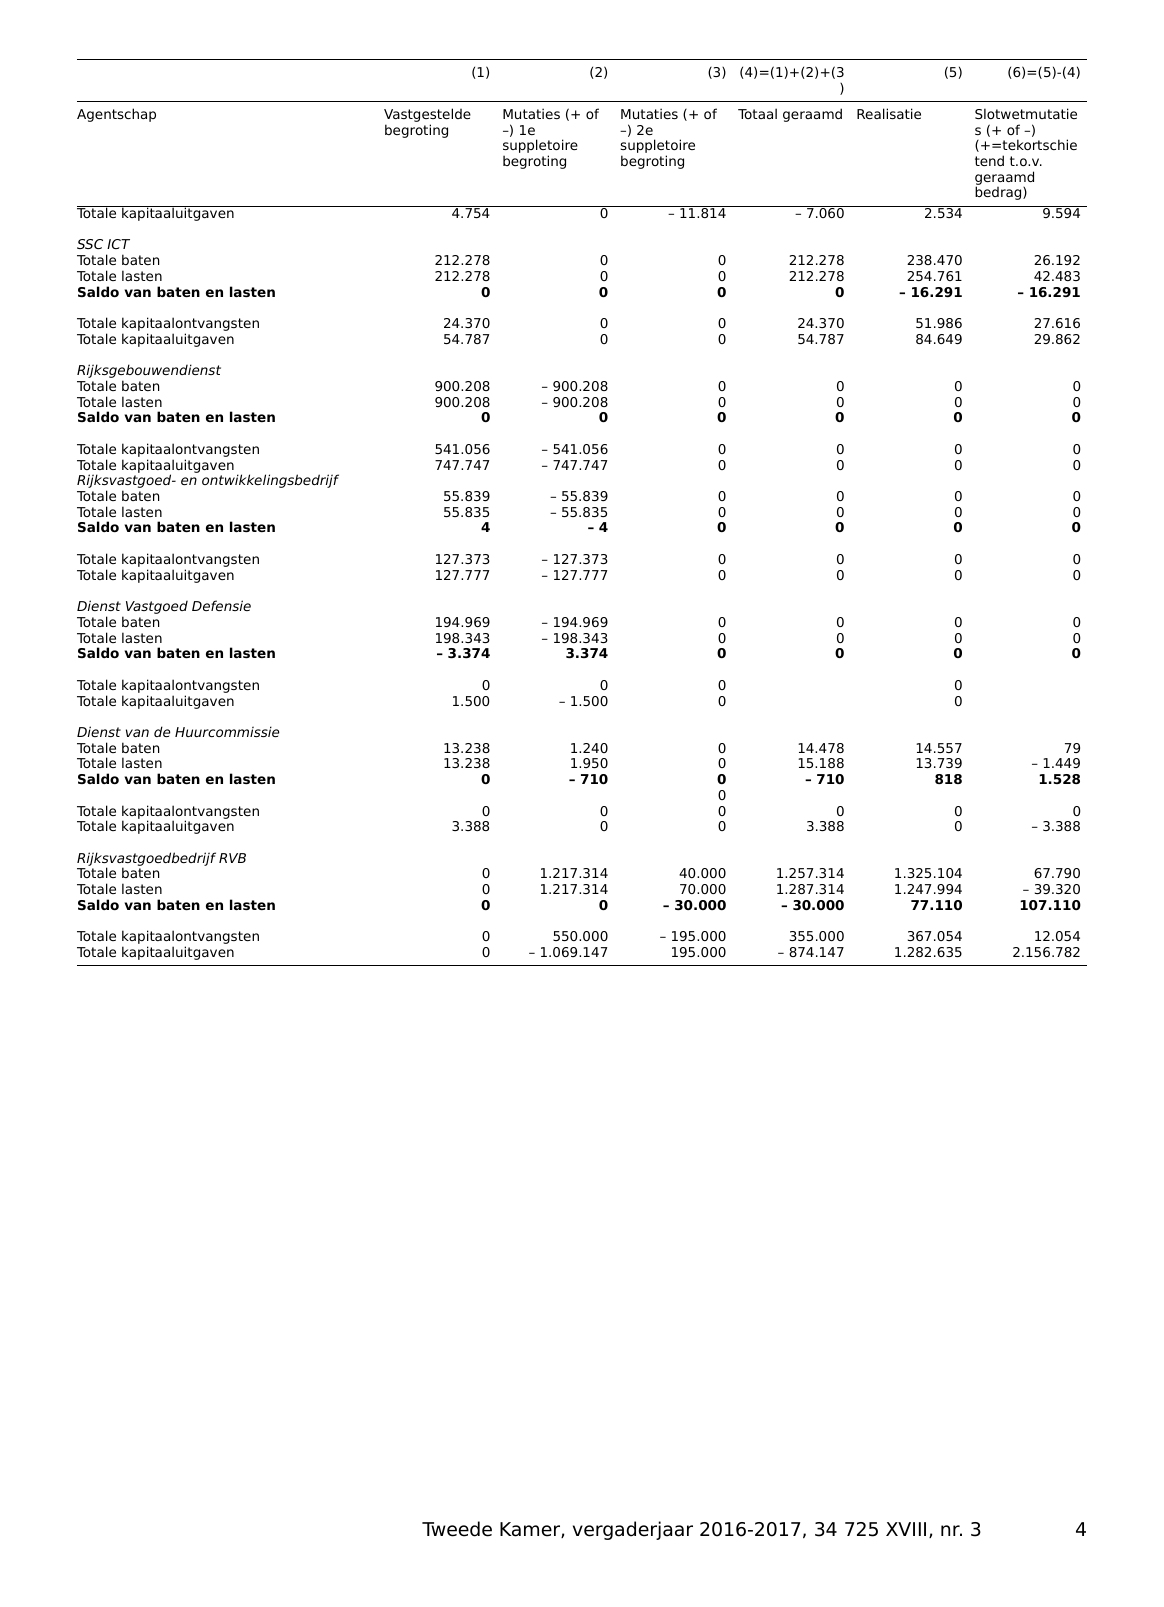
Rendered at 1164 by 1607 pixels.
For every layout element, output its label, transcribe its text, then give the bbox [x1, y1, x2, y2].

table_cell Totale kapitaaluitgaven [77, 819, 378, 835]
table_cell Totale kapitaalontvangsten [77, 929, 378, 945]
table_cell [732, 662, 850, 678]
table_cell 0 [614, 630, 732, 646]
table_cell Totale lasten [77, 505, 378, 520]
table_cell Totale baten [77, 253, 378, 269]
table_cell [969, 725, 1087, 741]
table_cell [614, 221, 732, 237]
table_cell 54.787 [732, 332, 850, 347]
table_cell 77.110 [850, 898, 968, 913]
table_cell [77, 426, 378, 442]
table_cell – 747.747 [496, 458, 614, 473]
table_cell – 194.969 [496, 615, 614, 630]
table_cell 15.188 [732, 756, 850, 772]
table_cell [850, 851, 968, 866]
table_cell 355.000 [732, 929, 850, 945]
table_cell 0 [496, 332, 614, 347]
table_cell [378, 851, 496, 866]
table_cell [969, 599, 1087, 615]
table_cell [378, 473, 496, 489]
table_cell 127.373 [378, 552, 496, 567]
table_cell 0 [732, 630, 850, 646]
table_cell Totale baten [77, 489, 378, 504]
table_cell 212.278 [378, 253, 496, 269]
table_cell [850, 914, 968, 929]
table_cell [969, 662, 1087, 678]
table_cell 40.000 [614, 866, 732, 882]
table_cell 24.370 [732, 316, 850, 332]
table_cell 0 [969, 630, 1087, 646]
table_cell 0 [614, 788, 732, 803]
table_cell [969, 788, 1087, 803]
table_cell 13.739 [850, 756, 968, 772]
table_cell 14.557 [850, 741, 968, 756]
table_cell [378, 363, 496, 379]
table_cell 1.500 [378, 693, 496, 709]
table_cell 0 [614, 379, 732, 394]
table_cell – 1.500 [496, 693, 614, 709]
table_cell 0 [496, 316, 614, 332]
table_cell 1.217.314 [496, 866, 614, 882]
table_cell Saldo van baten en lasten [77, 898, 378, 913]
table_cell 194.969 [378, 615, 496, 630]
table_cell 0 [732, 458, 850, 473]
table_cell [378, 788, 496, 803]
table_cell [496, 536, 614, 552]
table_cell 0 [969, 552, 1087, 567]
table_cell 0 [614, 395, 732, 410]
table_cell 900.208 [378, 395, 496, 410]
table_cell 0 [614, 316, 732, 332]
table_cell 550.000 [496, 929, 614, 945]
table_cell [969, 536, 1087, 552]
table_cell [732, 583, 850, 599]
table_cell [614, 426, 732, 442]
table_cell 0 [378, 882, 496, 898]
table_cell 24.370 [378, 316, 496, 332]
table_cell 0 [378, 284, 496, 300]
table_cell – 710 [496, 772, 614, 788]
table_cell 55.839 [378, 489, 496, 504]
table_cell Totale kapitaalontvangsten [77, 552, 378, 567]
table_cell – 541.056 [496, 442, 614, 457]
table_cell [378, 426, 496, 442]
table_cell Saldo van baten en lasten [77, 520, 378, 536]
table_cell 0 [614, 332, 732, 347]
table_cell 0 [614, 520, 732, 536]
table_cell 0 [732, 804, 850, 819]
table_cell 0 [614, 693, 732, 709]
table_cell Rijksvastgoed- en ontwikkelingsbedrijf [77, 473, 378, 489]
table_cell 0 [850, 819, 968, 835]
table_cell 1.287.314 [732, 882, 850, 898]
table_cell 747.747 [378, 458, 496, 473]
table_cell 0 [850, 410, 968, 426]
table_cell [614, 914, 732, 929]
table_cell 0 [496, 284, 614, 300]
table_cell [614, 662, 732, 678]
table_cell 0 [850, 458, 968, 473]
table_cell [77, 709, 378, 725]
table_cell [378, 300, 496, 316]
table_cell 0 [969, 646, 1087, 662]
table_cell 0 [850, 678, 968, 693]
table_cell 0 [614, 568, 732, 583]
table_header (5) [850, 60, 968, 101]
table_cell 0 [969, 458, 1087, 473]
table_cell [496, 473, 614, 489]
table_cell 3.388 [732, 819, 850, 835]
table_cell 1.247.994 [850, 882, 968, 898]
table_cell [850, 536, 968, 552]
table_cell 0 [496, 678, 614, 693]
table_cell 195.000 [614, 945, 732, 965]
table_cell 0 [378, 929, 496, 945]
table_cell [969, 300, 1087, 316]
table_cell 13.238 [378, 741, 496, 756]
table_cell Totale kapitaaluitgaven [77, 693, 378, 709]
table_cell 0 [732, 442, 850, 457]
table_cell 541.056 [378, 442, 496, 457]
table_cell 12.054 [969, 929, 1087, 945]
table_cell [77, 662, 378, 678]
table_cell 0 [969, 520, 1087, 536]
table_cell – 55.839 [496, 489, 614, 504]
table_cell 0 [496, 804, 614, 819]
table_cell – 1.069.147 [496, 945, 614, 965]
table_cell [732, 237, 850, 253]
table_cell 0 [732, 646, 850, 662]
table_cell [496, 347, 614, 363]
table_cell 0 [378, 678, 496, 693]
table_cell 0 [969, 410, 1087, 426]
table_cell Dienst Vastgoed Defensie [77, 599, 378, 615]
table_cell Totale lasten [77, 882, 378, 898]
table_cell Totale lasten [77, 630, 378, 646]
table_cell 0 [614, 819, 732, 835]
table_cell 0 [850, 693, 968, 709]
table_cell 0 [614, 489, 732, 504]
table_cell [496, 599, 614, 615]
table_cell [732, 725, 850, 741]
table_cell 0 [378, 945, 496, 965]
table_cell Rijksvastgoedbedrijf RVB [77, 851, 378, 866]
table_cell 3.388 [378, 819, 496, 835]
table_cell [496, 300, 614, 316]
table_cell 42.483 [969, 269, 1087, 284]
table_cell 1.325.104 [850, 866, 968, 882]
table_cell 4.754 [378, 207, 496, 221]
table_cell 0 [378, 804, 496, 819]
table_cell 0 [496, 207, 614, 221]
table_cell Totale lasten [77, 756, 378, 772]
table_cell 212.278 [732, 269, 850, 284]
table_cell [614, 851, 732, 866]
table_cell 0 [378, 772, 496, 788]
table_cell – 3.388 [969, 819, 1087, 835]
table_cell Totale kapitaalontvangsten [77, 678, 378, 693]
table_cell 0 [614, 804, 732, 819]
table_cell 54.787 [378, 332, 496, 347]
table_cell Totale baten [77, 741, 378, 756]
table_cell [732, 426, 850, 442]
table_cell [969, 237, 1087, 253]
table_cell Totale kapitaalontvangsten [77, 804, 378, 819]
table_cell 254.761 [850, 269, 968, 284]
table_cell 0 [850, 615, 968, 630]
table_cell Saldo van baten en lasten [77, 772, 378, 788]
table_cell 0 [614, 552, 732, 567]
table_cell [496, 725, 614, 741]
table_cell – 30.000 [614, 898, 732, 913]
table_cell 0 [732, 284, 850, 300]
table_cell 51.986 [850, 316, 968, 332]
table_cell 0 [969, 615, 1087, 630]
table_cell SSC ICT [77, 237, 378, 253]
table_cell [850, 300, 968, 316]
table_header (6)=(5)-(4) [969, 60, 1087, 101]
table_header (1) [378, 60, 496, 101]
table_cell 1.217.314 [496, 882, 614, 898]
table_cell 0 [732, 615, 850, 630]
table_cell [732, 473, 850, 489]
table_cell [850, 835, 968, 851]
table_cell [378, 536, 496, 552]
table_cell 0 [614, 458, 732, 473]
table_cell 0 [850, 646, 968, 662]
table_cell 0 [732, 395, 850, 410]
table_cell 0 [614, 253, 732, 269]
table_cell [496, 788, 614, 803]
table_cell – 874.147 [732, 945, 850, 965]
table_cell [77, 788, 378, 803]
table_cell [732, 300, 850, 316]
table_cell [378, 709, 496, 725]
table_cell 2.156.782 [969, 945, 1087, 965]
table_cell [969, 426, 1087, 442]
table_cell – 900.208 [496, 395, 614, 410]
table_cell 84.649 [850, 332, 968, 347]
table_cell – 39.320 [969, 882, 1087, 898]
table_cell [614, 363, 732, 379]
table_cell [77, 835, 378, 851]
table_cell 0 [969, 442, 1087, 457]
table_cell Dienst van de Huurcommissie [77, 725, 378, 741]
table_cell [732, 678, 850, 693]
table_cell [496, 709, 614, 725]
table_cell 0 [850, 442, 968, 457]
table_cell [378, 662, 496, 678]
table_cell 0 [732, 410, 850, 426]
table_cell 9.594 [969, 207, 1087, 221]
table_cell [732, 536, 850, 552]
table_cell 0 [614, 741, 732, 756]
table_cell 107.110 [969, 898, 1087, 913]
table_cell [77, 536, 378, 552]
table_cell 0 [496, 819, 614, 835]
table_cell Vastgestelde begroting [378, 102, 496, 206]
table_cell [614, 347, 732, 363]
table_cell 26.192 [969, 253, 1087, 269]
table_cell – 55.835 [496, 505, 614, 520]
table_cell [77, 221, 378, 237]
table_cell [77, 583, 378, 599]
table_cell [614, 583, 732, 599]
table_cell 1.240 [496, 741, 614, 756]
table_cell 367.054 [850, 929, 968, 945]
table_cell [969, 709, 1087, 725]
table_cell 0 [850, 505, 968, 520]
table_cell [732, 914, 850, 929]
table_cell 0 [614, 284, 732, 300]
table_cell 0 [614, 505, 732, 520]
table_cell Totale kapitaalontvangsten [77, 442, 378, 457]
table_cell [969, 221, 1087, 237]
table_cell 0 [969, 505, 1087, 520]
table_cell [496, 662, 614, 678]
table_header (4)=(1)+(2)+(3) [732, 60, 850, 101]
table_cell 0 [614, 269, 732, 284]
table_cell [850, 662, 968, 678]
table_cell 1.257.314 [732, 866, 850, 882]
table_cell 0 [614, 772, 732, 788]
table_cell 0 [614, 410, 732, 426]
table_cell Totale kapitaalontvangsten [77, 316, 378, 332]
table_header (3) [614, 60, 732, 101]
table_cell 0 [732, 568, 850, 583]
table_cell 1.282.635 [850, 945, 968, 965]
table_cell [850, 709, 968, 725]
table_cell [378, 835, 496, 851]
table_cell [614, 835, 732, 851]
table_cell 13.238 [378, 756, 496, 772]
table_cell 0 [850, 804, 968, 819]
table_cell Totale lasten [77, 395, 378, 410]
table_cell [732, 599, 850, 615]
table_cell [850, 363, 968, 379]
table_cell [850, 725, 968, 741]
table_cell Totale lasten [77, 269, 378, 284]
table_cell [378, 347, 496, 363]
table_cell [378, 583, 496, 599]
table_cell Totale kapitaaluitgaven [77, 945, 378, 965]
table_cell [969, 835, 1087, 851]
table_cell 4 [378, 520, 496, 536]
table_cell 0 [850, 552, 968, 567]
table_cell 0 [850, 395, 968, 410]
table_cell 0 [969, 804, 1087, 819]
table_cell [850, 583, 968, 599]
table_cell [378, 914, 496, 929]
table_cell 2.534 [850, 207, 968, 221]
table_cell – 127.777 [496, 568, 614, 583]
table_cell 14.478 [732, 741, 850, 756]
table_cell [969, 678, 1087, 693]
table_cell Saldo van baten en lasten [77, 410, 378, 426]
table_cell – 4 [496, 520, 614, 536]
table_cell [969, 473, 1087, 489]
table_cell [614, 725, 732, 741]
table_cell 0 [378, 866, 496, 882]
table_cell [732, 709, 850, 725]
table_cell [732, 835, 850, 851]
table_cell [969, 851, 1087, 866]
table_cell 238.470 [850, 253, 968, 269]
table_cell 0 [496, 253, 614, 269]
table_cell – 1.449 [969, 756, 1087, 772]
table_cell 67.790 [969, 866, 1087, 882]
table_cell 0 [496, 410, 614, 426]
table_cell – 30.000 [732, 898, 850, 913]
table_cell [614, 599, 732, 615]
table_cell 0 [732, 552, 850, 567]
table_cell [614, 536, 732, 552]
table_cell – 3.374 [378, 646, 496, 662]
table_cell 3.374 [496, 646, 614, 662]
table_cell [77, 347, 378, 363]
table_cell 212.278 [378, 269, 496, 284]
table_cell [732, 347, 850, 363]
table_cell – 16.291 [969, 284, 1087, 300]
table_cell 0 [850, 379, 968, 394]
table_cell 79 [969, 741, 1087, 756]
table_cell [850, 788, 968, 803]
table_cell 0 [496, 898, 614, 913]
table_cell [850, 599, 968, 615]
table_cell Saldo van baten en lasten [77, 646, 378, 662]
table_header (2) [496, 60, 614, 101]
table_cell [732, 788, 850, 803]
table_cell – 198.343 [496, 630, 614, 646]
table_cell [969, 363, 1087, 379]
table_cell [77, 914, 378, 929]
table_cell [378, 725, 496, 741]
table_cell 0 [850, 568, 968, 583]
table_cell Saldo van baten en lasten [77, 284, 378, 300]
table_cell 0 [969, 379, 1087, 394]
table_cell 0 [378, 410, 496, 426]
table_cell [850, 473, 968, 489]
table_cell 0 [850, 630, 968, 646]
table_cell Totale kapitaaluitgaven [77, 207, 378, 221]
table_cell Totale kapitaaluitgaven [77, 458, 378, 473]
table_cell Realisatie [850, 102, 968, 206]
table_cell 0 [969, 395, 1087, 410]
table_cell Totale kapitaaluitgaven [77, 332, 378, 347]
table_cell 1.950 [496, 756, 614, 772]
table_cell 0 [732, 505, 850, 520]
table_cell 0 [614, 756, 732, 772]
table_cell [77, 300, 378, 316]
table_cell – 16.291 [850, 284, 968, 300]
table_cell 212.278 [732, 253, 850, 269]
table_cell 0 [496, 269, 614, 284]
table_cell [496, 835, 614, 851]
table_cell Totale kapitaaluitgaven [77, 568, 378, 583]
table_cell Mutaties (+ of –) 2e suppletoire begroting [614, 102, 732, 206]
table_cell – 127.373 [496, 552, 614, 567]
table_cell 0 [969, 489, 1087, 504]
table_cell [496, 583, 614, 599]
table_cell [850, 221, 968, 237]
table_cell 0 [969, 568, 1087, 583]
table_cell [969, 914, 1087, 929]
table_cell [969, 347, 1087, 363]
table_cell [969, 583, 1087, 599]
table_cell [614, 300, 732, 316]
table_cell [732, 851, 850, 866]
table_cell – 195.000 [614, 929, 732, 945]
table_cell 0 [614, 442, 732, 457]
table_cell [732, 221, 850, 237]
table_cell [969, 693, 1087, 709]
table_cell Slotwetmutaties (+ of –) (+=tekortschietend t.o.v. geraamd bedrag) [969, 102, 1087, 206]
table_cell [496, 363, 614, 379]
table_cell [850, 426, 968, 442]
table_cell – 7.060 [732, 207, 850, 221]
table_cell 70.000 [614, 882, 732, 898]
table_cell 198.343 [378, 630, 496, 646]
table_cell [378, 599, 496, 615]
table_cell [850, 237, 968, 253]
table_cell 0 [614, 615, 732, 630]
table_cell [496, 914, 614, 929]
table_cell [850, 347, 968, 363]
table_header [77, 60, 378, 101]
table_cell 0 [732, 489, 850, 504]
table_cell 55.835 [378, 505, 496, 520]
table_cell Agentschap [77, 102, 378, 206]
table_cell 0 [850, 520, 968, 536]
table_cell 127.777 [378, 568, 496, 583]
table_cell 0 [378, 898, 496, 913]
table_cell Rijksgebouwendienst [77, 363, 378, 379]
table_cell – 710 [732, 772, 850, 788]
table_cell 0 [732, 379, 850, 394]
table_cell [378, 237, 496, 253]
table_cell [732, 363, 850, 379]
table_cell [496, 426, 614, 442]
table_cell [496, 851, 614, 866]
table_cell [732, 693, 850, 709]
table_cell Totale baten [77, 379, 378, 394]
table_cell 1.528 [969, 772, 1087, 788]
table_cell Totale baten [77, 615, 378, 630]
table_cell Totaal geraamd [732, 102, 850, 206]
table_cell [614, 237, 732, 253]
table_cell – 11.814 [614, 207, 732, 221]
table_cell 818 [850, 772, 968, 788]
table_cell [614, 709, 732, 725]
table_cell 27.616 [969, 316, 1087, 332]
table_cell – 900.208 [496, 379, 614, 394]
table_cell 0 [614, 646, 732, 662]
table_cell [614, 473, 732, 489]
table_cell 0 [732, 520, 850, 536]
table_cell [496, 221, 614, 237]
table_cell 0 [850, 489, 968, 504]
table_cell 29.862 [969, 332, 1087, 347]
table_cell [378, 221, 496, 237]
table_cell Totale baten [77, 866, 378, 882]
table_cell Mutaties (+ of –) 1e suppletoire begroting [496, 102, 614, 206]
table_cell 900.208 [378, 379, 496, 394]
table_cell 0 [614, 678, 732, 693]
table_cell [496, 237, 614, 253]
